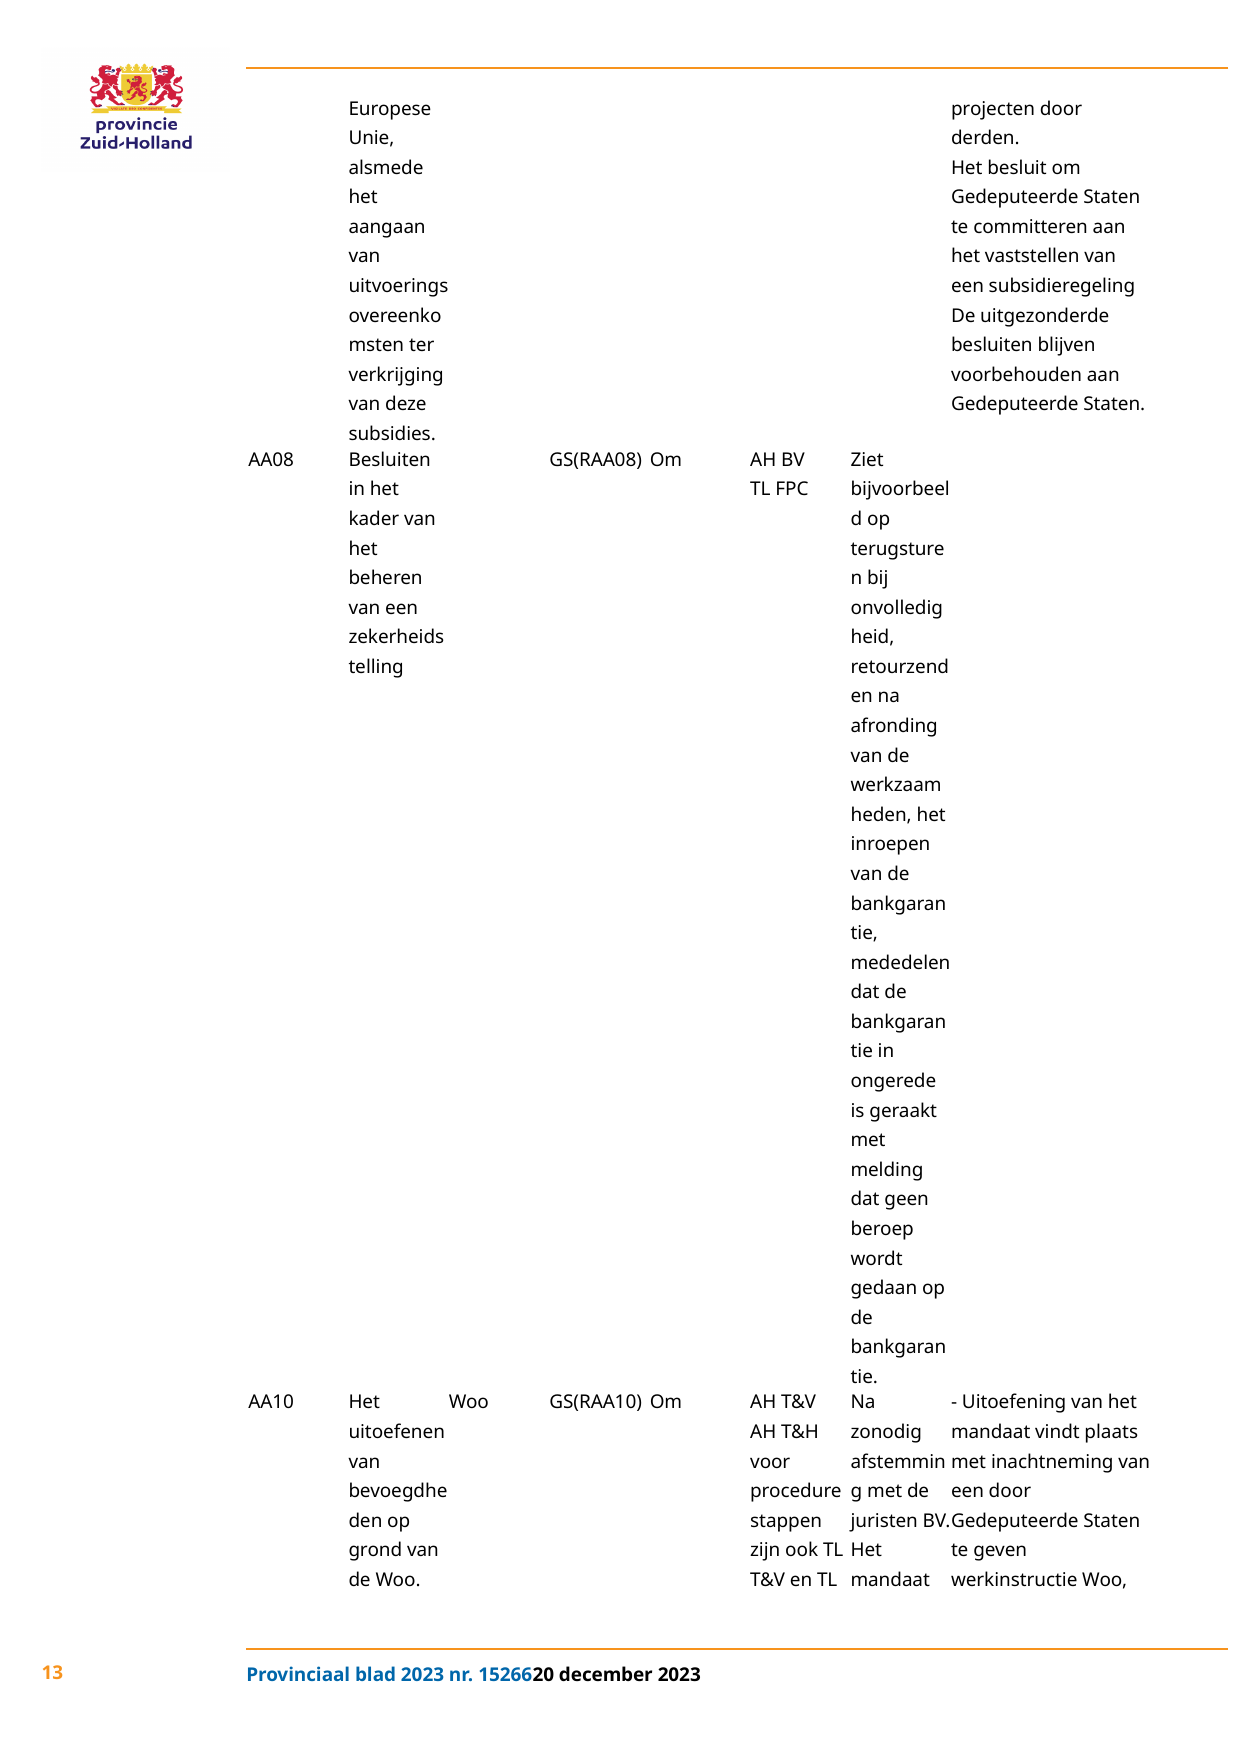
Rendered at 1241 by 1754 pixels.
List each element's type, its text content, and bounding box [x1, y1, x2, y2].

table_cell [449, 446, 549, 1389]
table_cell projecten door derden. Het besluit om Gedeputeerde Staten te committeren aan het vaststellen van een subsidieregeling De uitgezonderde besluiten blijven voorbehouden aan Gedeputeerde Staten. [951, 95, 1152, 446]
table_cell AH T&V AH T&H voor procedurestappen zijn ook TL T&V en TL [750, 1389, 850, 1592]
table_cell Europese Unie, alsmede het aangaan van uitvoeringsovereenkomsten ter verkrijging van deze subsidies. [348, 95, 449, 446]
table_cell Na zonodig afstemming met de juristen BV. Het mandaat [850, 1389, 951, 1592]
table_cell AA10 [248, 1389, 348, 1592]
table_cell [449, 95, 549, 446]
picture [41, 47, 231, 172]
table_cell [549, 95, 649, 446]
table_cell AA08 [248, 446, 348, 1389]
table_cell Woo [449, 1389, 549, 1592]
table_cell GS(RAA08) [549, 446, 649, 1389]
table_cell AH BV TL FPC [750, 446, 850, 1389]
table_cell [650, 95, 750, 446]
table_cell [951, 446, 1152, 1389]
table_cell Om [650, 1389, 750, 1592]
table_cell Ziet bijvoorbeeld op terugsturen bij onvolledigheid, retourzenden na afronding van de werkzaamheden, het inroepen van de bankgarantie, mededelen dat de bankgarantie in ongerede is geraakt met melding dat geen beroep wordt gedaan op de bankgarantie. [850, 446, 951, 1389]
table_cell [750, 95, 850, 446]
table_cell Besluiten in het kader van het beheren van een zekerheidstelling [348, 446, 449, 1389]
table_cell [248, 95, 348, 446]
table_cell Het uitoefenen van bevoegdheden op grond van de Woo. [348, 1389, 449, 1592]
table_cell [850, 95, 951, 446]
table_cell - Uitoefening van het mandaat vindt plaats met inachtneming van een door Gedeputeerde Staten te geven werkinstructie Woo, [951, 1389, 1152, 1592]
table_cell Om [650, 446, 750, 1389]
table_cell GS(RAA10) [549, 1389, 649, 1592]
